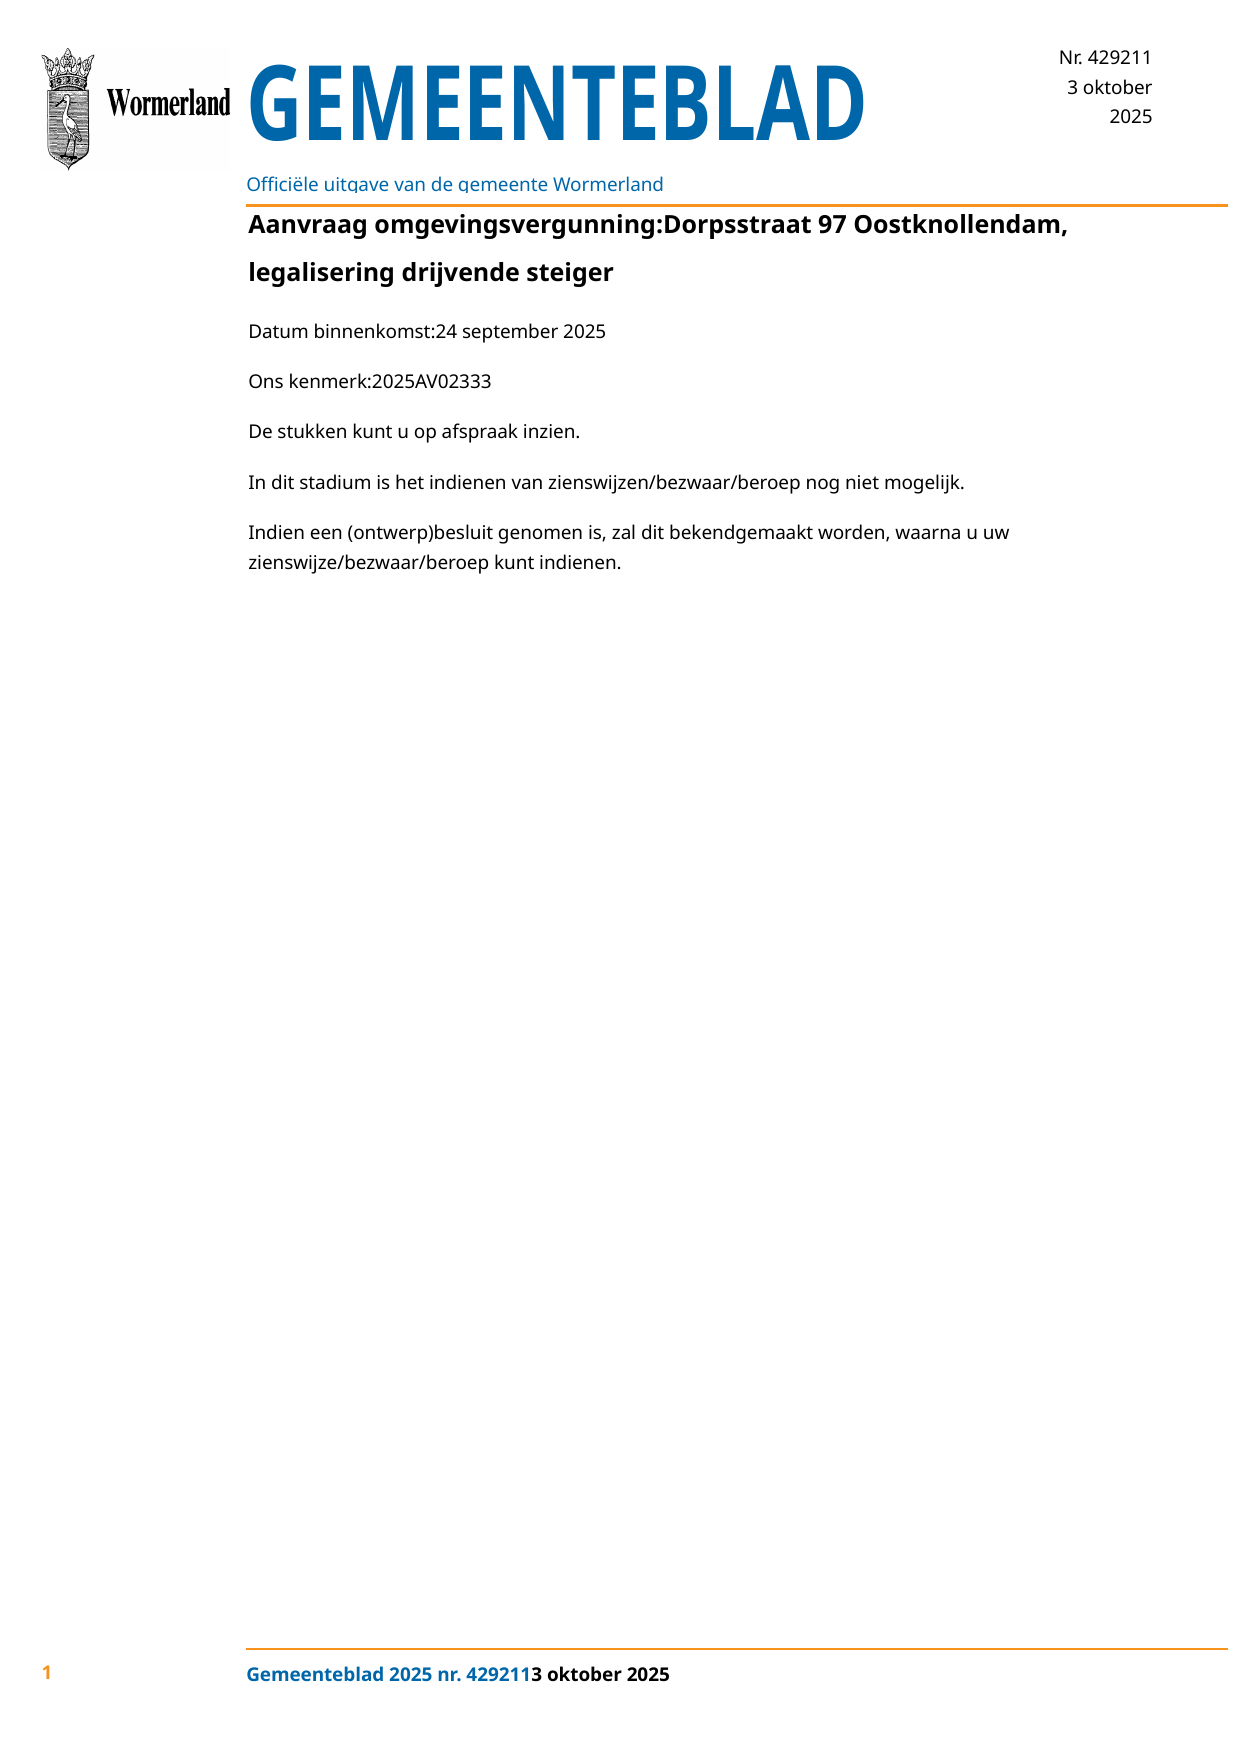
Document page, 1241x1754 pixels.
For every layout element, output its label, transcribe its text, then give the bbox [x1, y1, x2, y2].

text In dit stadium is het indienen van zienswijzen/bezwaar/beroep nog niet mogelijk. [248, 469, 1152, 495]
text Datum binnenkomst:24 september 2025 [248, 318, 1152, 344]
picture [41, 47, 231, 172]
text Ons kenmerk:2025AV02333 [248, 368, 1152, 394]
text Indien een (ontwerp)besluit genomen is, zal dit bekendgemaakt worden, waarna u uw zienswijze/bezwaar/beroep kunt indienen. [248, 519, 1152, 575]
text De stukken kunt u op afspraak inzien. [248, 419, 1152, 444]
text Aanvraag omgevingsvergunning:Dorpsstraat 97 Oostknollendam, legalisering drijvende steiger [248, 207, 1152, 288]
